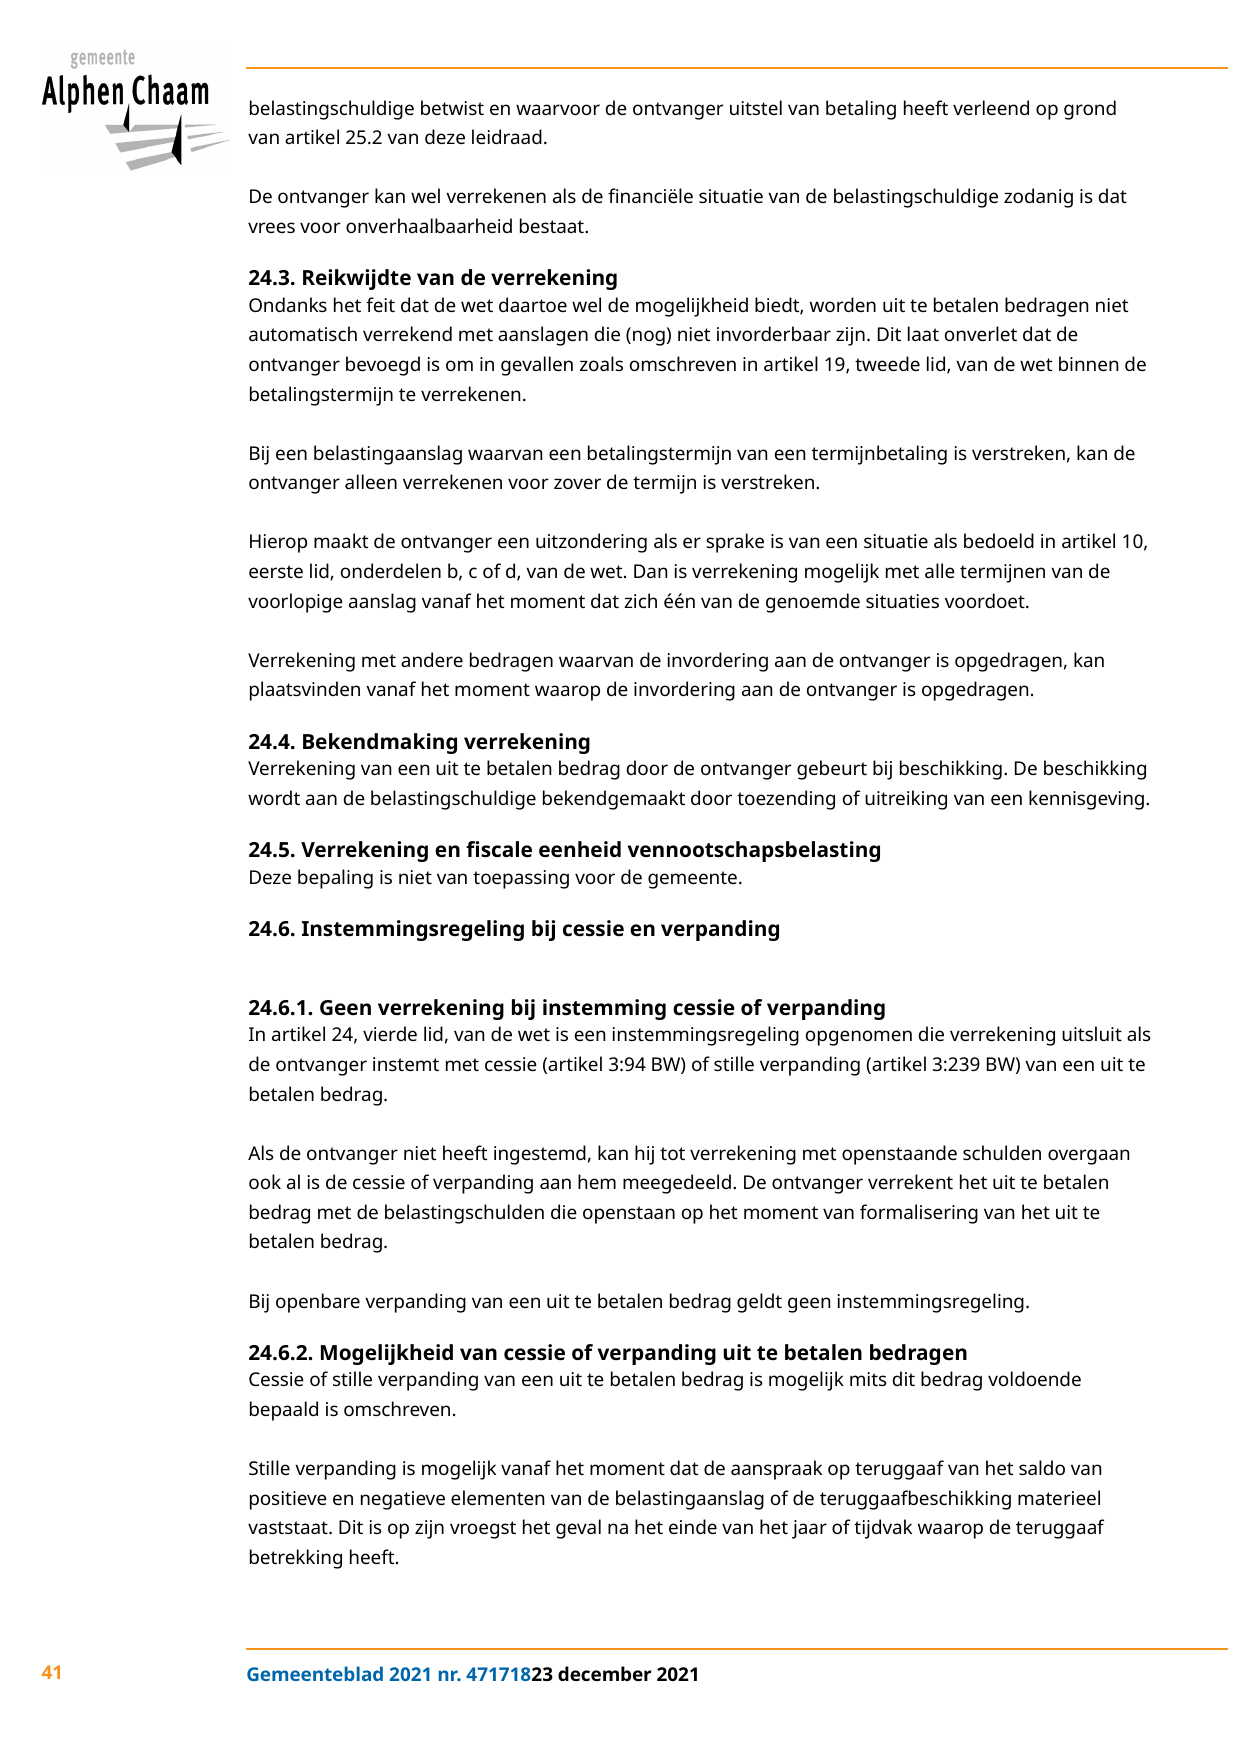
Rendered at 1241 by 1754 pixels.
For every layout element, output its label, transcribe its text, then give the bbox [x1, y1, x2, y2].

text 24.6. Instemmingsregeling bij cessie en verpanding [248, 914, 1152, 943]
text Ondanks het feit dat de wet daartoe wel de mogelijkheid biedt, worden uit te betalen bedragen niet automatisch verrekend met aanslagen die (nog) niet invorderbaar zijn. Dit laat onverlet dat de ontvanger bevoegd is om in gevallen zoals omschreven in artikel 19, tweede lid, van de wet binnen de betalingstermijn te verrekenen. [248, 292, 1152, 406]
text 24.6.1. Geen verrekening bij instemming cessie of verpanding [248, 993, 1152, 1022]
text Hierop maakt de ontvanger een uitzondering als er sprake is van een situatie als bedoeld in artikel 10, eerste lid, onderdelen b, c of d, van de wet. Dan is verrekening mogelijk met alle termijnen van de voorlopige aanslag vanaf het moment dat zich één van de genoemde situaties voordoet. [248, 529, 1152, 613]
text Als de ontvanger niet heeft ingestemd, kan hij tot verrekening met openstaande schulden overgaan ook al is de cessie of verpanding aan hem meegedeeld. De ontvanger verrekent het uit te betalen bedrag met de belastingschulden die openstaan op het moment van formalisering van het uit te betalen bedrag. [248, 1140, 1152, 1254]
text 24.5. Verrekening en fiscale eenheid vennootschapsbelasting [248, 835, 1152, 864]
text 24.4. Bekendmaking verrekening [248, 727, 1152, 755]
text Deze bepaling is niet van toepassing voor de gemeente. [248, 864, 1152, 889]
text Stille verpanding is mogelijk vanaf het moment dat de aanspraak op teruggaaf van het saldo van positieve en negatieve elementen van de belastingaanslag of de teruggaafbeschikking materieel vaststaat. Dit is op zijn vroegst het geval na het einde van het jaar of tijdvak waarop de teruggaaf betrekking heeft. [248, 1455, 1152, 1570]
text Cessie of stille verpanding van een uit te betalen bedrag is mogelijk mits dit bedrag voldoende bepaald is omschreven. [248, 1367, 1152, 1422]
text In artikel 24, vierde lid, van de wet is een instemmingsregeling opgenomen die verrekening uitsluit als de ontvanger instemt met cessie (artikel 3:94 BW) of stille verpanding (artikel 3:239 BW) van een uit te betalen bedrag. [248, 1022, 1152, 1106]
text Verrekening van een uit te betalen bedrag door de ontvanger gebeurt bij beschikking. De beschikking wordt aan de belastingschuldige bekendgemaakt door toezending of uitreiking van een kennisgeving. [248, 755, 1152, 811]
text Bij openbare verpanding van een uit te betalen bedrag geldt geen instemmingsregeling. [248, 1288, 1152, 1313]
text 24.3. Reikwijdte van de verrekening [248, 263, 1152, 292]
text belastingschuldige betwist en waarvoor de ontvanger uitstel van betaling heeft verleend op grond van artikel 25.2 van deze leidraad. [248, 95, 1152, 150]
text Bij een belastingaanslag waarvan een betalingstermijn van een termijnbetaling is verstreken, kan de ontvanger alleen verrekenen voor zover de termijn is verstreken. [248, 440, 1152, 495]
picture [41, 47, 231, 172]
text Verrekening met andere bedragen waarvan de invordering aan de ontvanger is opgedragen, kan plaatsvinden vanaf het moment waarop de invordering aan de ontvanger is opgedragen. [248, 647, 1152, 702]
text De ontvanger kan wel verrekenen als de financiële situatie van de belastingschuldige zodanig is dat vrees voor onverhaalbaarheid bestaat. [248, 183, 1152, 239]
text 24.6.2. Mogelijkheid van cessie of verpanding uit te betalen bedragen [248, 1338, 1152, 1367]
